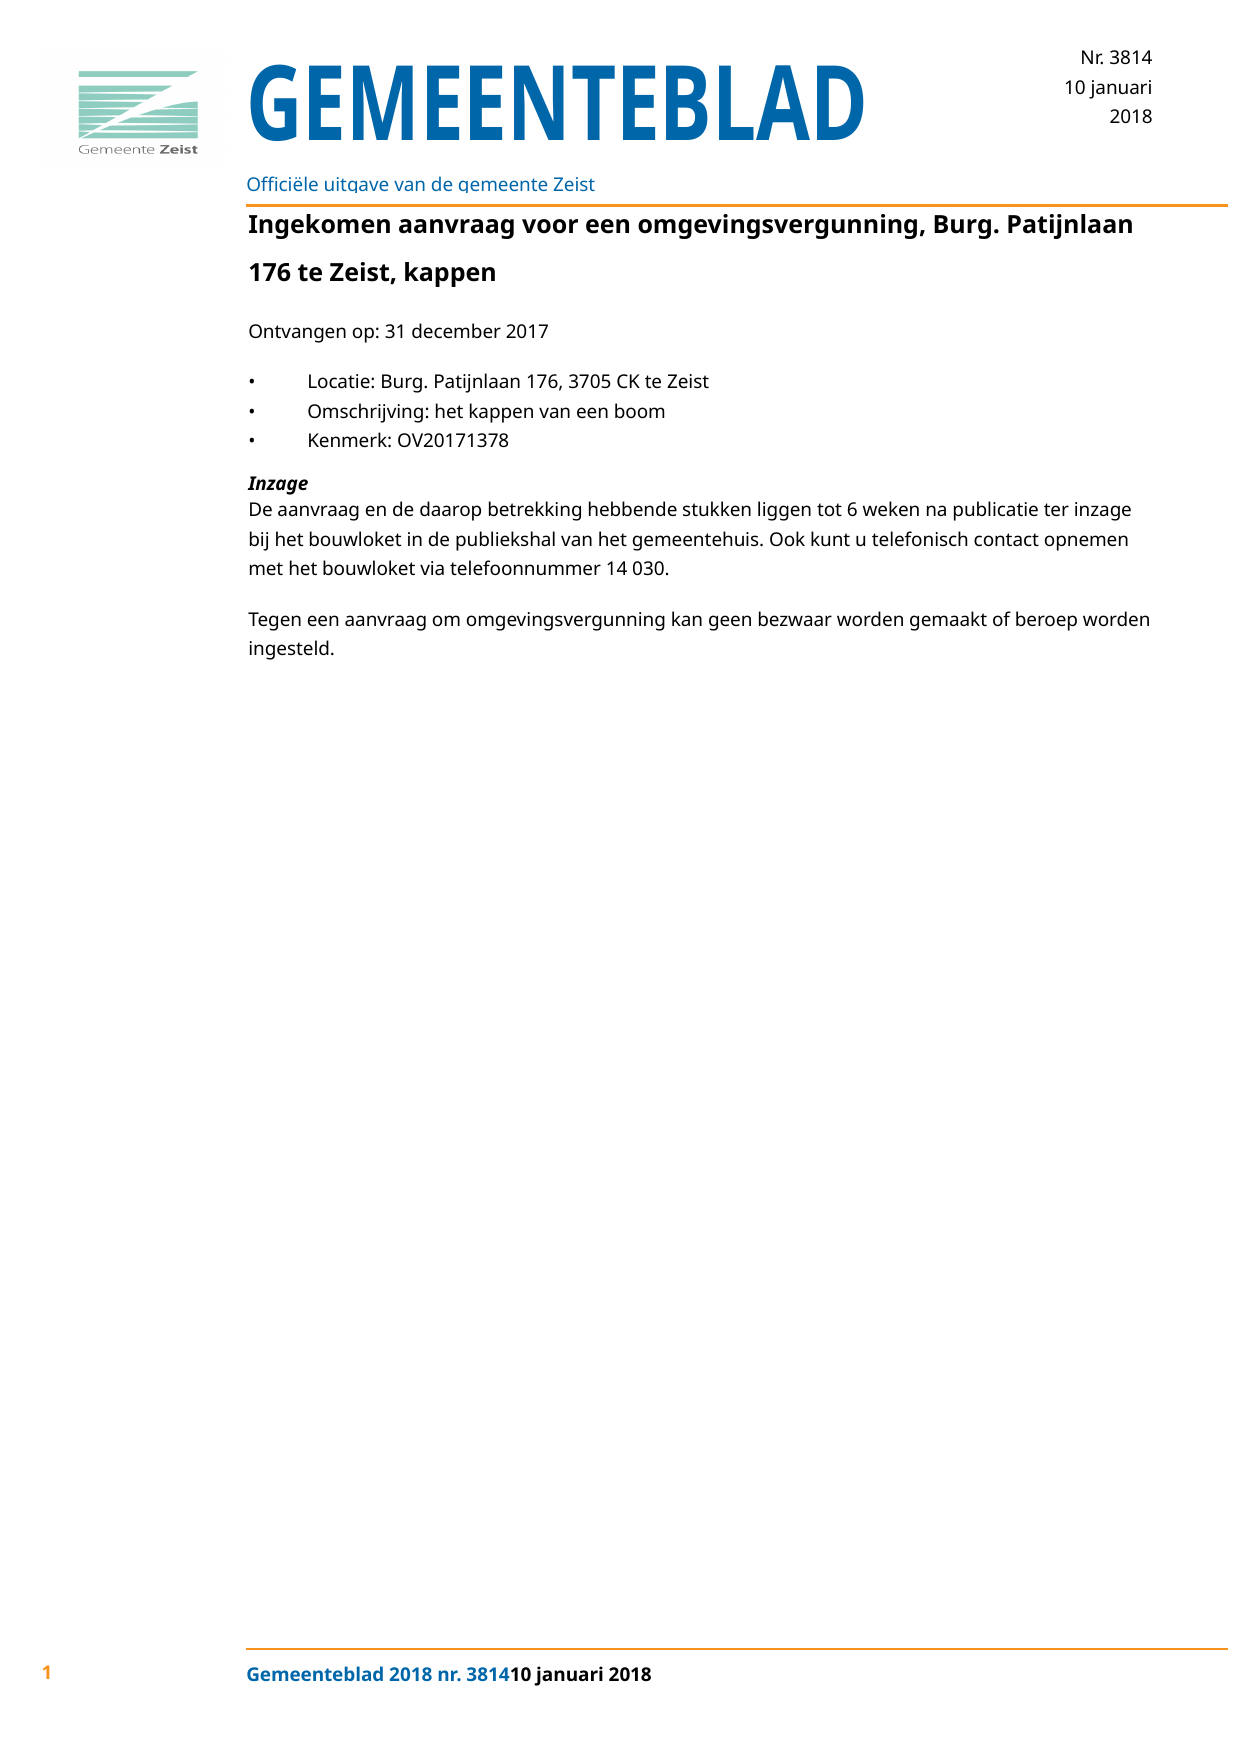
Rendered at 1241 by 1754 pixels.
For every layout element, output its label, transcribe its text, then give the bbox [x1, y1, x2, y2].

list Omschrijving: het kappen van een boom [248, 398, 1152, 424]
text De aanvraag en de daarop betrekking hebbende stukken liggen tot 6 weken na publicatie ter inzage bij het bouwloket in de publiekshal van het gemeentehuis. Ook kunt u telefonisch contact opnemen met het bouwloket via telefoonnummer 14 030. [248, 496, 1152, 581]
text Ingekomen aanvraag voor een omgevingsvergunning, Burg. Patijnlaan 176 te Zeist, kappen [248, 207, 1152, 288]
text Inzage [248, 471, 1152, 496]
list Locatie: Burg. Patijnlaan 176, 3705 CK te Zeist [248, 368, 1152, 394]
list Kenmerk: OV20171378 [248, 427, 1152, 453]
text Tegen een aanvraag om omgevingsvergunning kan geen bezwaar worden gemaakt of beroep worden ingesteld. [248, 606, 1152, 661]
picture [41, 47, 231, 172]
text Ontvangen op: 31 december 2017 [248, 318, 1152, 344]
